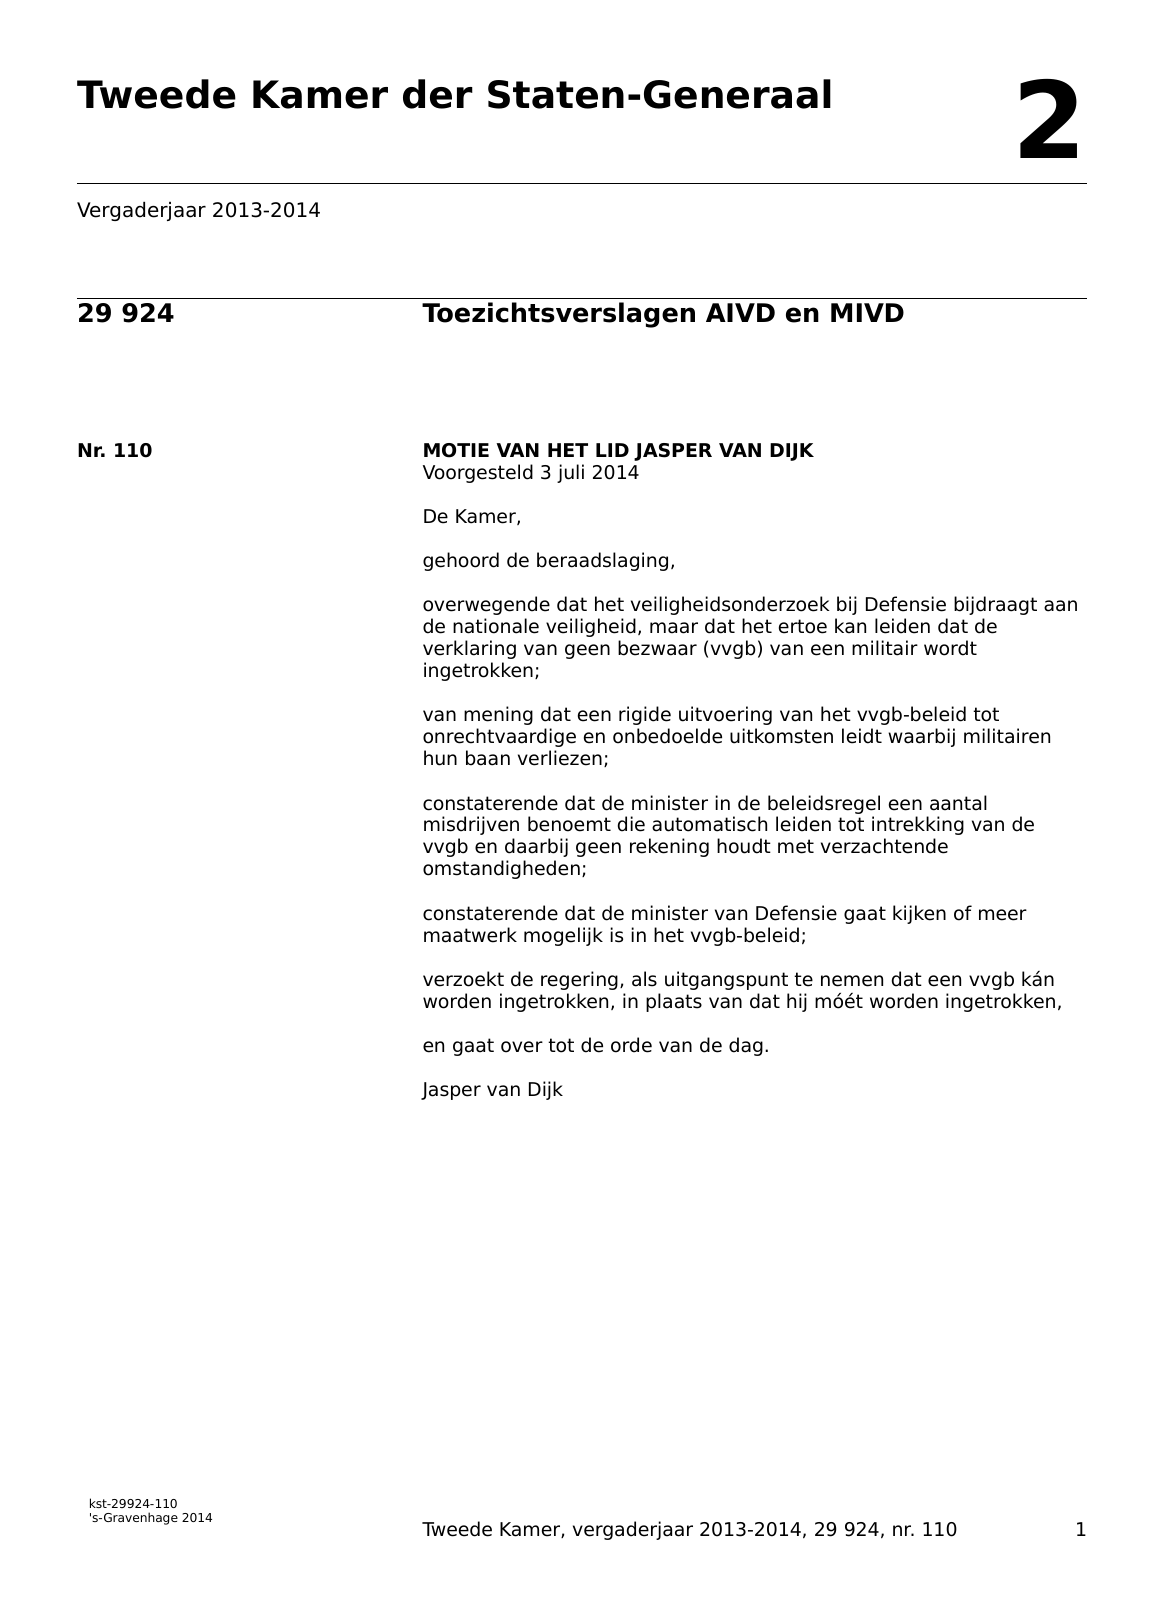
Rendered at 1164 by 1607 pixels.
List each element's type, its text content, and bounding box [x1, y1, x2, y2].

text verzoekt de regering, als uitgangspunt te nemen dat een vvgb kán worden ingetrokken, in plaats van dat hij móét worden ingetrokken, [422, 969, 1087, 1013]
text en gaat over tot de orde van de dag. [422, 1035, 1087, 1057]
text Voorgesteld 3 juli 2014 [422, 462, 1087, 484]
text constaterende dat de minister in de beleidsregel een aantal misdrijven benoemt die automatisch leiden tot intrekking van de vvgb en daarbij geen rekening houdt met verzachtende omstandigheden; [422, 792, 1087, 880]
table_cell Vergaderjaar 2013-2014 [77, 184, 1087, 298]
text De Kamer, [422, 506, 1087, 528]
text van mening dat een rigide uitvoering van het vvgb-beleid tot onrechtvaardige en onbedoelde uitkomsten leidt waarbij militairen hun baan verliezen; [422, 704, 1087, 770]
subtitle 29 924 Toezichtsverslagen AIVD en MIVD [77, 299, 1087, 329]
text constaterende dat de minister van Defensie gaat kijken of meer maatwerk mogelijk is in het vvgb-beleid; [422, 902, 1087, 946]
table_header 2 [886, 59, 1087, 183]
text 's-Gravenhage 2014 [88, 1511, 323, 1525]
text gehoord de beraadslaging, [422, 550, 1087, 572]
text kst-29924-110 [88, 1497, 323, 1511]
table_header Tweede Kamer der Staten-Generaal [77, 59, 886, 183]
text overwegende dat het veiligheidsonderzoek bij Defensie bijdraagt aan de nationale veiligheid, maar dat het ertoe kan leiden dat de verklaring van geen bezwaar (vvgb) van een militair wordt ingetrokken; [422, 594, 1087, 682]
text Jasper van Dijk [422, 1079, 1087, 1101]
subtitle Nr. 110 MOTIE VAN HET LID JASPER VAN DIJK [77, 440, 1087, 462]
